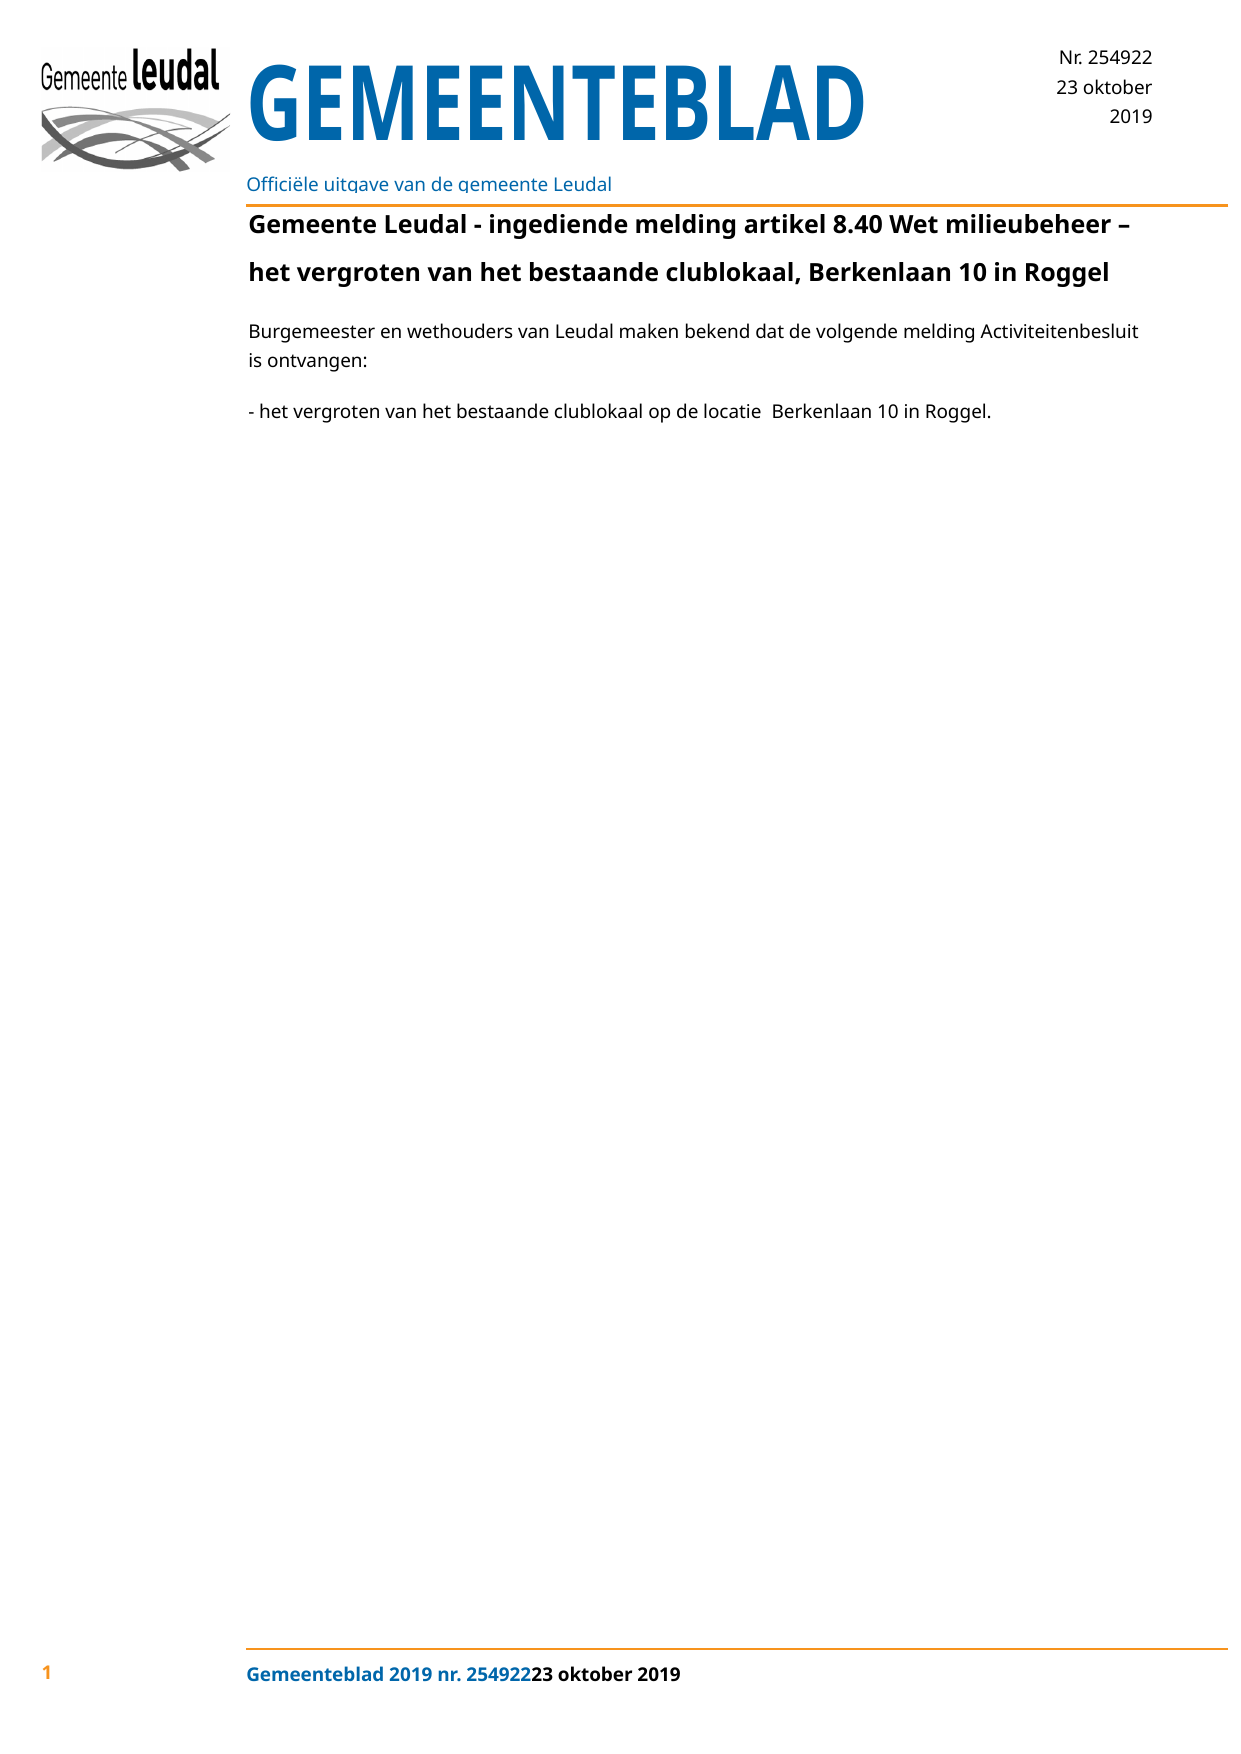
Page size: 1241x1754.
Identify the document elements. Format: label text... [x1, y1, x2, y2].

text - het vergroten van het bestaande clublokaal op de locatie Berkenlaan 10 in Roggel. [248, 398, 1152, 424]
text Gemeente Leudal - ingediende melding artikel 8.40 Wet milieubeheer – het vergroten van het bestaande clublokaal, Berkenlaan 10 in Roggel [248, 207, 1152, 288]
text Burgemeester en wethouders van Leudal maken bekend dat de volgende melding Activiteitenbesluit is ontvangen: [248, 318, 1152, 373]
picture [41, 47, 231, 172]
